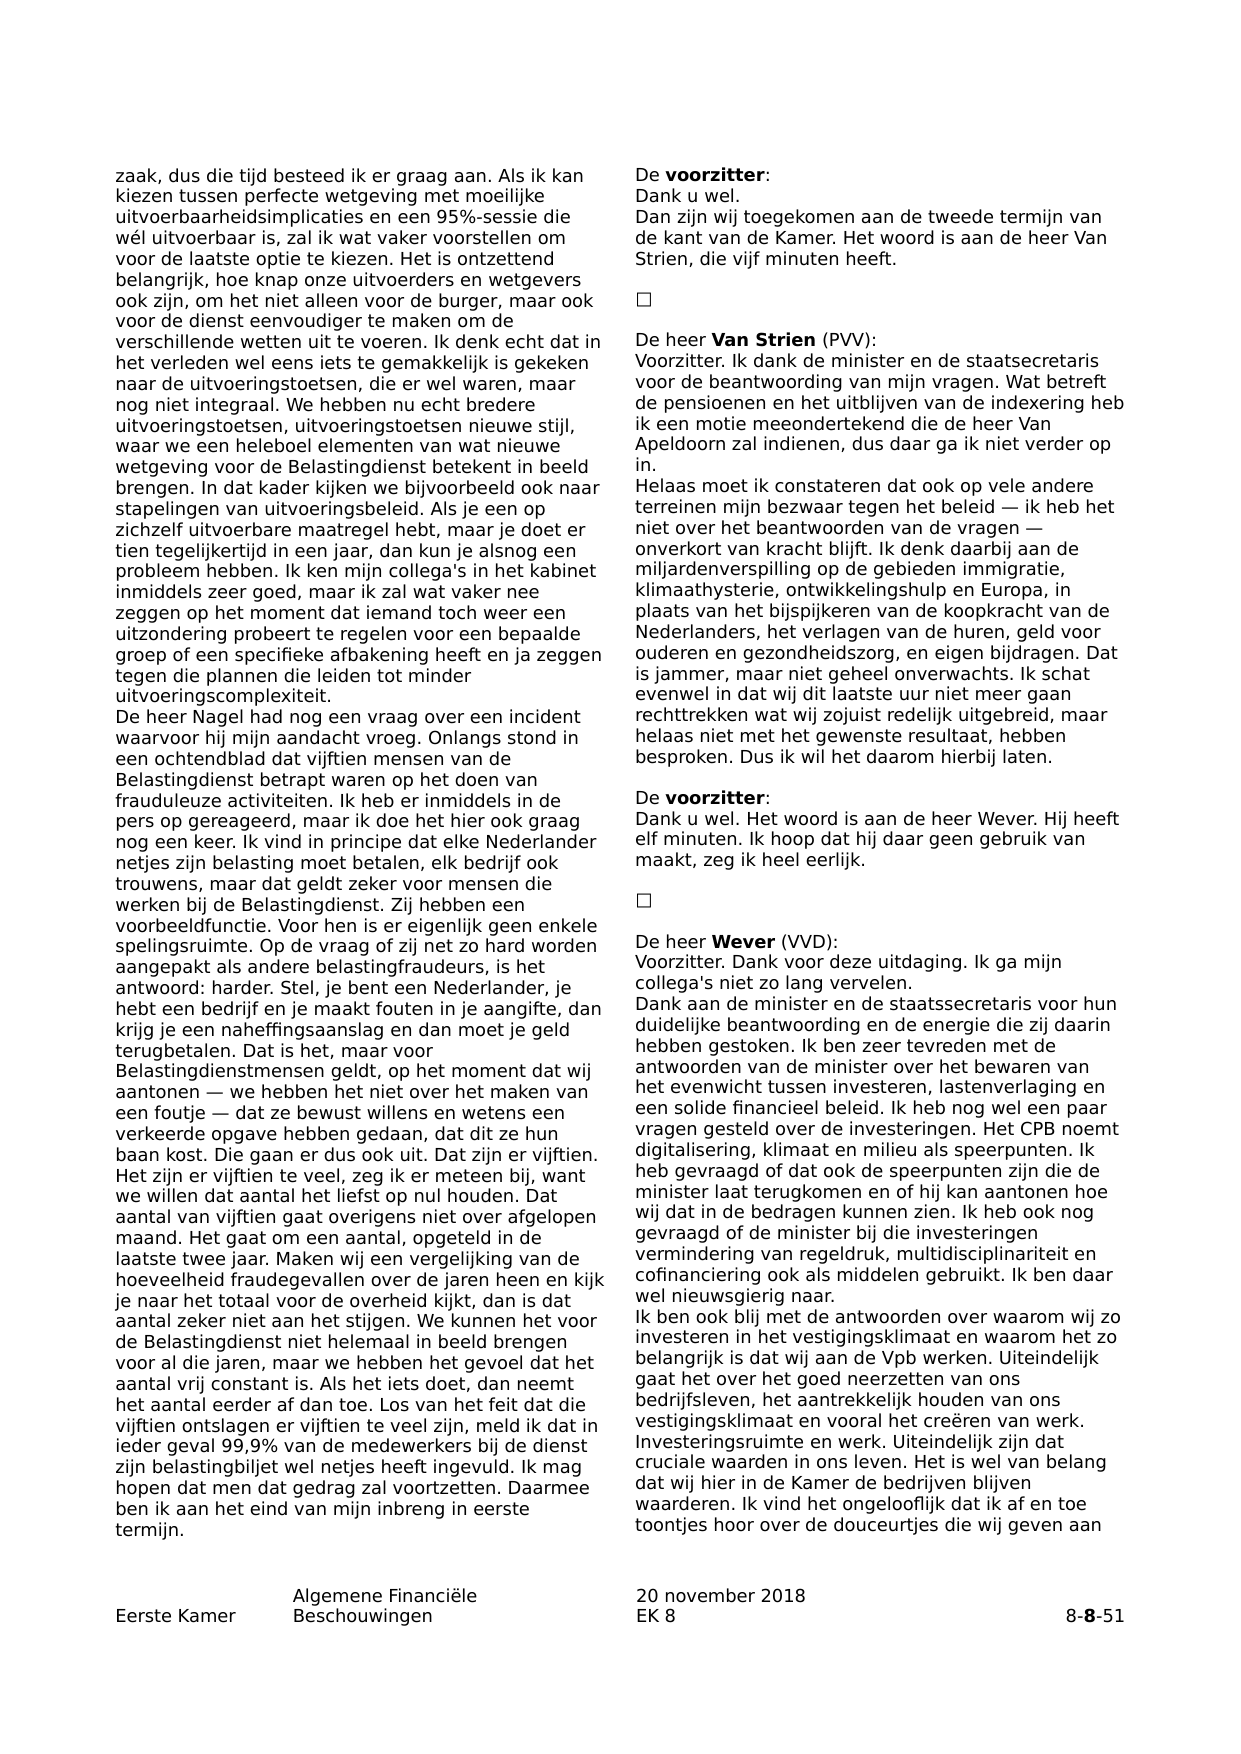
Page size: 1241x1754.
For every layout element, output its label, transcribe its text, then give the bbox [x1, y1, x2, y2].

text Helaas moet ik constateren dat ook op vele andere terreinen mijn bezwaar tegen het beleid — ik heb het niet over het beantwoorden van de vragen — onverkort van kracht blijft. Ik denk daarbij aan de miljardenverspilling op de gebieden immigratie, klimaathysterie, ontwikkelingshulp en Europa, in plaats van het bijspijkeren van de koopkracht van de Nederlanders, het verlagen van de huren, geld voor ouderen en gezondheidszorg, en eigen bijdragen. Dat is jammer, maar niet geheel onverwachts. Ik schat evenwel in dat wij dit laatste uur niet meer gaan rechttrekken wat wij zojuist redelijk uitgebreid, maar helaas niet met het gewenste resultaat, hebben besproken. Dus ik wil het daarom hierbij laten. [635, 476, 1125, 767]
text De voorzitter: [635, 787, 1125, 808]
text Dank u wel. [635, 186, 1125, 207]
text De heer Nagel had nog een vraag over een incident waarvoor hij mijn aandacht vroeg. Onlangs stond in een ochtendblad dat vijftien mensen van de Belastingdienst betrapt waren op het doen van frauduleuze activiteiten. Ik heb er inmiddels in de pers op gereageerd, maar ik doe het hier ook graag nog een keer. Ik vind in principe dat elke Nederlander netjes zijn belasting moet betalen, elk bedrijf ook trouwens, maar dat geldt zeker voor mensen die werken bij de Belastingdienst. Zij hebben een voorbeeldfunctie. Voor hen is er eigenlijk geen enkele spelingsruimte. Op de vraag of zij net zo hard worden aangepakt als andere belastingfraudeurs, is het antwoord: harder. Stel, je bent een Nederlander, je hebt een bedrijf en je maakt fouten in je aangifte, dan krijg je een naheffingsaanslag en dan moet je geld terugbetalen. Dat is het, maar voor Belastingdienstmensen geldt, op het moment dat wij aantonen — we hebben het niet over het maken van een foutje — dat ze bewust willens en wetens een verkeerde opgave hebben gedaan, dat dit ze hun baan kost. Die gaan er dus ook uit. Dat zijn er vijftien. Het zijn er vijftien te veel, zeg ik er meteen bij, want we willen dat aantal het liefst op nul houden. Dat aantal van vijftien gaat overigens niet over afgelopen maand. Het gaat om een aantal, opgeteld in de laatste twee jaar. Maken wij een vergelijking van de hoeveelheid fraudegevallen over de jaren heen en kijk je naar het totaal voor de overheid kijkt, dan is dat aantal zeker niet aan het stijgen. We kunnen het voor de Belastingdienst niet helemaal in beeld brengen voor al die jaren, maar we hebben het gevoel dat het aantal vrij constant is. Als het iets doet, dan neemt het aantal eerder af dan toe. Los van het feit dat die vijftien ontslagen er vijftien te veel zijn, meld ik dat in ieder geval 99,9% van de medewerkers bij de dienst zijn belastingbiljet wel netjes heeft ingevuld. Ik mag hopen dat men dat gedrag zal voortzetten. Daarmee ben ik aan het eind van mijn inbreng in eerste termijn. [115, 707, 605, 1540]
text zaak, dus die tijd besteed ik er graag aan. Als ik kan kiezen tussen perfecte wetgeving met moeilijke uitvoerbaarheidsimplicaties en een 95%-sessie die wél uitvoerbaar is, zal ik wat vaker voorstellen om voor de laatste optie te kiezen. Het is ontzettend belangrijk, hoe knap onze uitvoerders en wetgevers ook zijn, om het niet alleen voor de burger, maar ook voor de dienst eenvoudiger te maken om de verschillende wetten uit te voeren. Ik denk echt dat in het verleden wel eens iets te gemakkelijk is gekeken naar de uitvoeringstoetsen, die er wel waren, maar nog niet integraal. We hebben nu echt bredere uitvoeringstoetsen, uitvoeringstoetsen nieuwe stijl, waar we een heleboel elementen van wat nieuwe wetgeving voor de Belastingdienst betekent in beeld brengen. In dat kader kijken we bijvoorbeeld ook naar stapelingen van uitvoeringsbeleid. Als je een op zichzelf uitvoerbare maatregel hebt, maar je doet er tien tegelijkertijd in een jaar, dan kun je alsnog een probleem hebben. Ik ken mijn collega's in het kabinet inmiddels zeer goed, maar ik zal wat vaker nee zeggen op het moment dat iemand toch weer een uitzondering probeert te regelen voor een bepaalde groep of een specifieke afbakening heeft en ja zeggen tegen die plannen die leiden tot minder uitvoeringscomplexiteit. [115, 165, 605, 707]
text Dan zijn wij toegekomen aan de tweede termijn van de kant van de Kamer. Het woord is aan de heer Van Strien, die vijf minuten heeft. [635, 207, 1125, 269]
text Voorzitter. Ik dank de minister en de staatsecretaris voor de beantwoording van mijn vragen. Wat betreft de pensioenen en het uitblijven van de indexering heb ik een motie meeondertekend die de heer Van Apeldoorn zal indienen, dus daar ga ik niet verder op in. [635, 351, 1125, 476]
text Dank aan de minister en de staatssecretaris voor hun duidelijke beantwoording en de energie die zij daarin hebben gestoken. Ik ben zeer tevreden met de antwoorden van de minister over het bewaren van het evenwicht tussen investeren, lastenverlaging en een solide financieel beleid. Ik heb nog wel een paar vragen gesteld over de investeringen. Het CPB noemt digitalisering, klimaat en milieu als speerpunten. Ik heb gevraagd of dat ook de speerpunten zijn die de minister laat terugkomen en of hij kan aantonen hoe wij dat in de bedragen kunnen zien. Ik heb ook nog gevraagd of de minister bij die investeringen vermindering van regeldruk, multidisciplinariteit en cofinanciering ook als middelen gebruikt. Ik ben daar wel nieuwsgierig naar. [635, 994, 1125, 1306]
text De heer Wever (VVD): [635, 931, 1125, 952]
text Ik ben ook blij met de antwoorden over waarom wij zo investeren in het vestigingsklimaat en waarom het zo belangrijk is dat wij aan de Vpb werken. Uiteindelijk gaat het over het goed neerzetten van ons bedrijfsleven, het aantrekkelijk houden van ons vestigingsklimaat en vooral het creëren van werk. Investeringsruimte en werk. Uiteindelijk zijn dat cruciale waarden in ons leven. Het is wel van belang dat wij hier in de Kamer de bedrijven blijven waarderen. Ik vind het ongelooflijk dat ik af en toe toontjes hoor over de douceurtjes die wij geven aan [635, 1306, 1125, 1536]
text ⬜ [635, 891, 1125, 911]
text De voorzitter: [635, 165, 1125, 186]
text Dank u wel. Het woord is aan de heer Wever. Hij heeft elf minuten. Ik hoop dat hij daar geen gebruik van maakt, zeg ik heel eerlijk. [635, 808, 1125, 871]
text De heer Van Strien (PVV): [635, 330, 1125, 351]
text Voorzitter. Dank voor deze uitdaging. Ik ga mijn collega's niet zo lang vervelen. [635, 952, 1125, 994]
text ⬜ [635, 289, 1125, 310]
